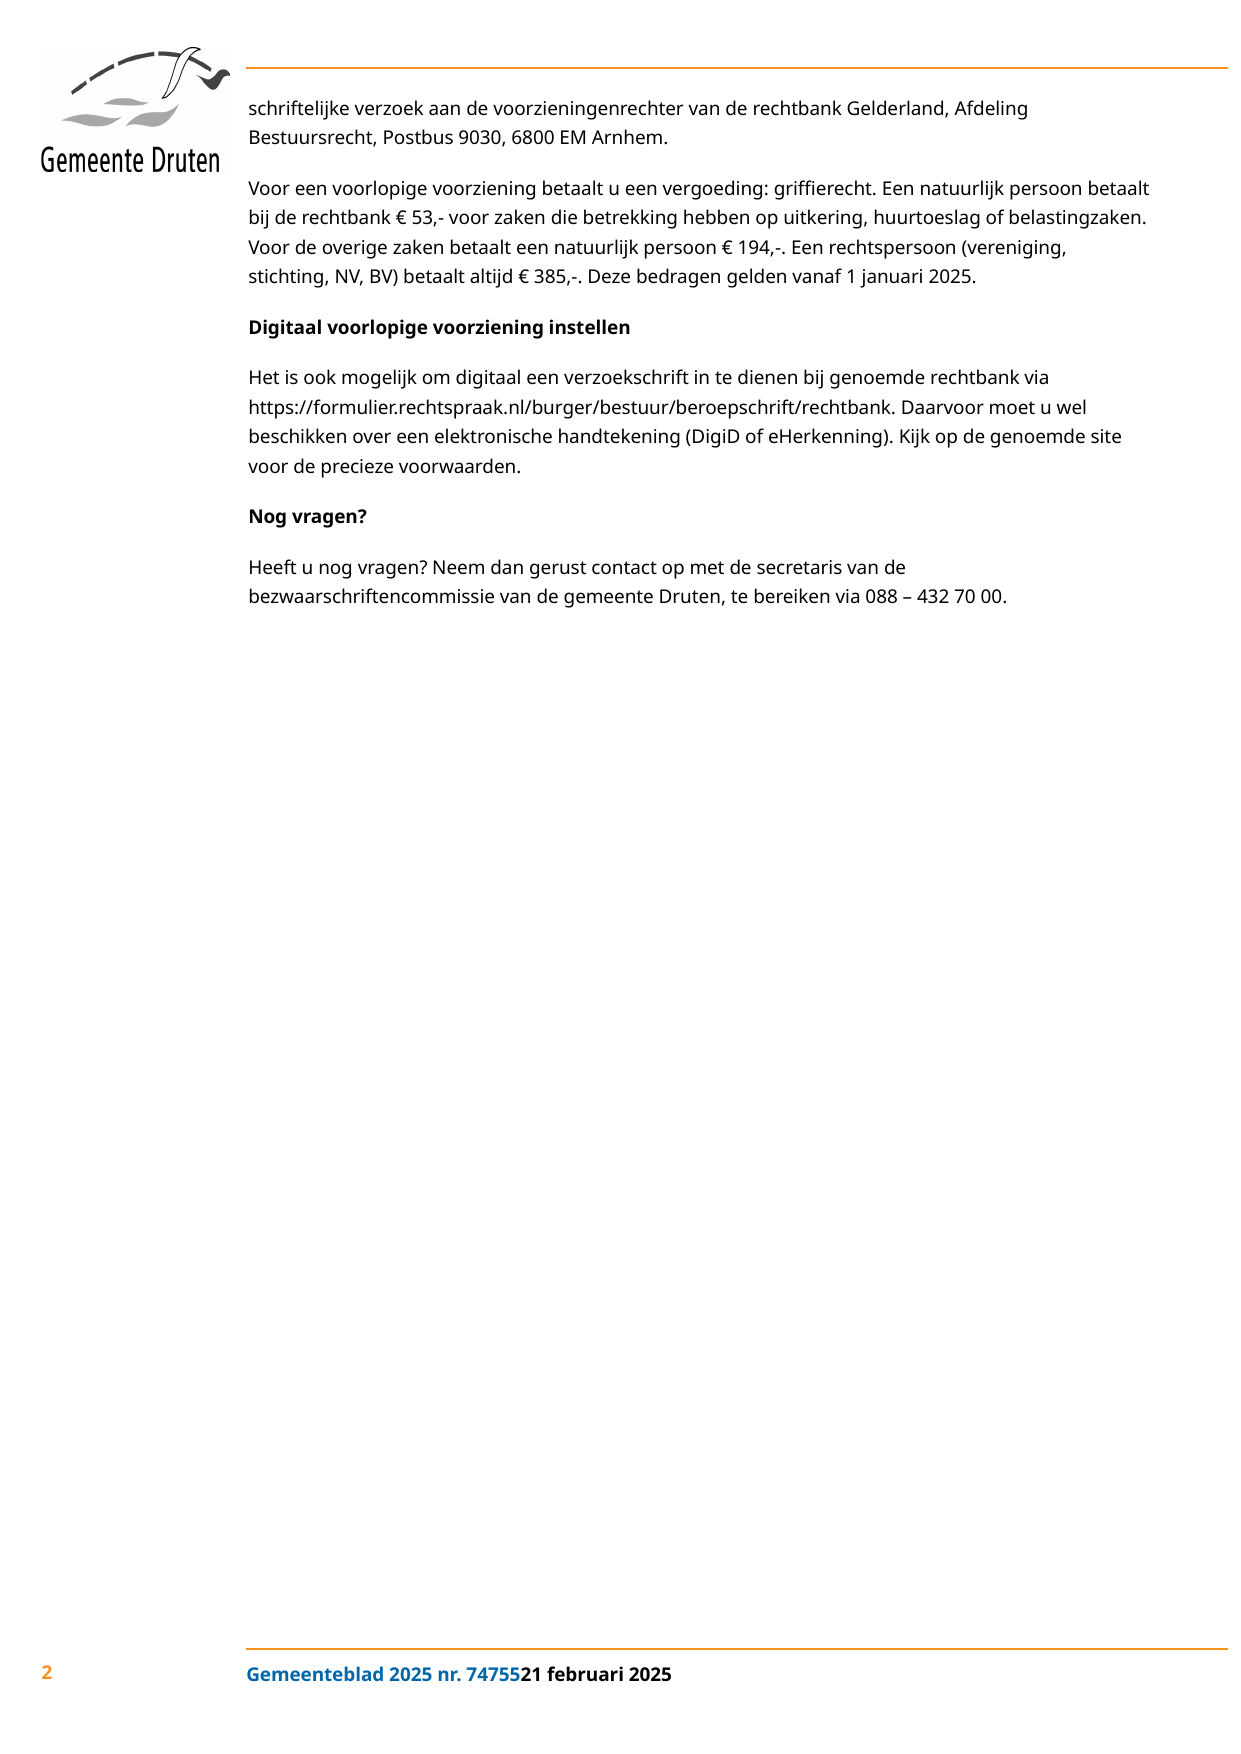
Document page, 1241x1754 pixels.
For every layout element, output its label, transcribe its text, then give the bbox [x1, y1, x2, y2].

text schriftelijke verzoek aan de voorzieningenrechter van de rechtbank Gelderland, Afdeling Bestuursrecht, Postbus 9030, 6800 EM Arnhem. [248, 95, 1152, 150]
text Nog vragen? [248, 503, 1152, 529]
text Het is ook mogelijk om digitaal een verzoekschrift in te dienen bij genoemde rechtbank via https://formulier.rechtspraak.nl/burger/bestuur/beroepschrift/rechtbank. Daarvoor moet u wel beschikken over een elektronische handtekening (DigiD of eHerkenning). Kijk op de genoemde site voor de precieze voorwaarden. [248, 364, 1152, 479]
picture [41, 47, 231, 172]
text Voor een voorlopige voorziening betaalt u een vergoeding: griffierecht. Een natuurlijk persoon betaalt bij de rechtbank € 53,- voor zaken die betrekking hebben op uitkering, huurtoeslag of belastingzaken. Voor de overige zaken betaalt een natuurlijk persoon € 194,-. Een rechtspersoon (vereniging, stichting, NV, BV) betaalt altijd € 385,-. Deze bedragen gelden vanaf 1 januari 2025. [248, 175, 1152, 289]
text Heeft u nog vragen? Neem dan gerust contact op met de secretaris van de bezwaarschriftencommissie van de gemeente Druten, te bereiken via 088 – 432 70 00. [248, 554, 1152, 609]
text Digitaal voorlopige voorziening instellen [248, 314, 1152, 340]
